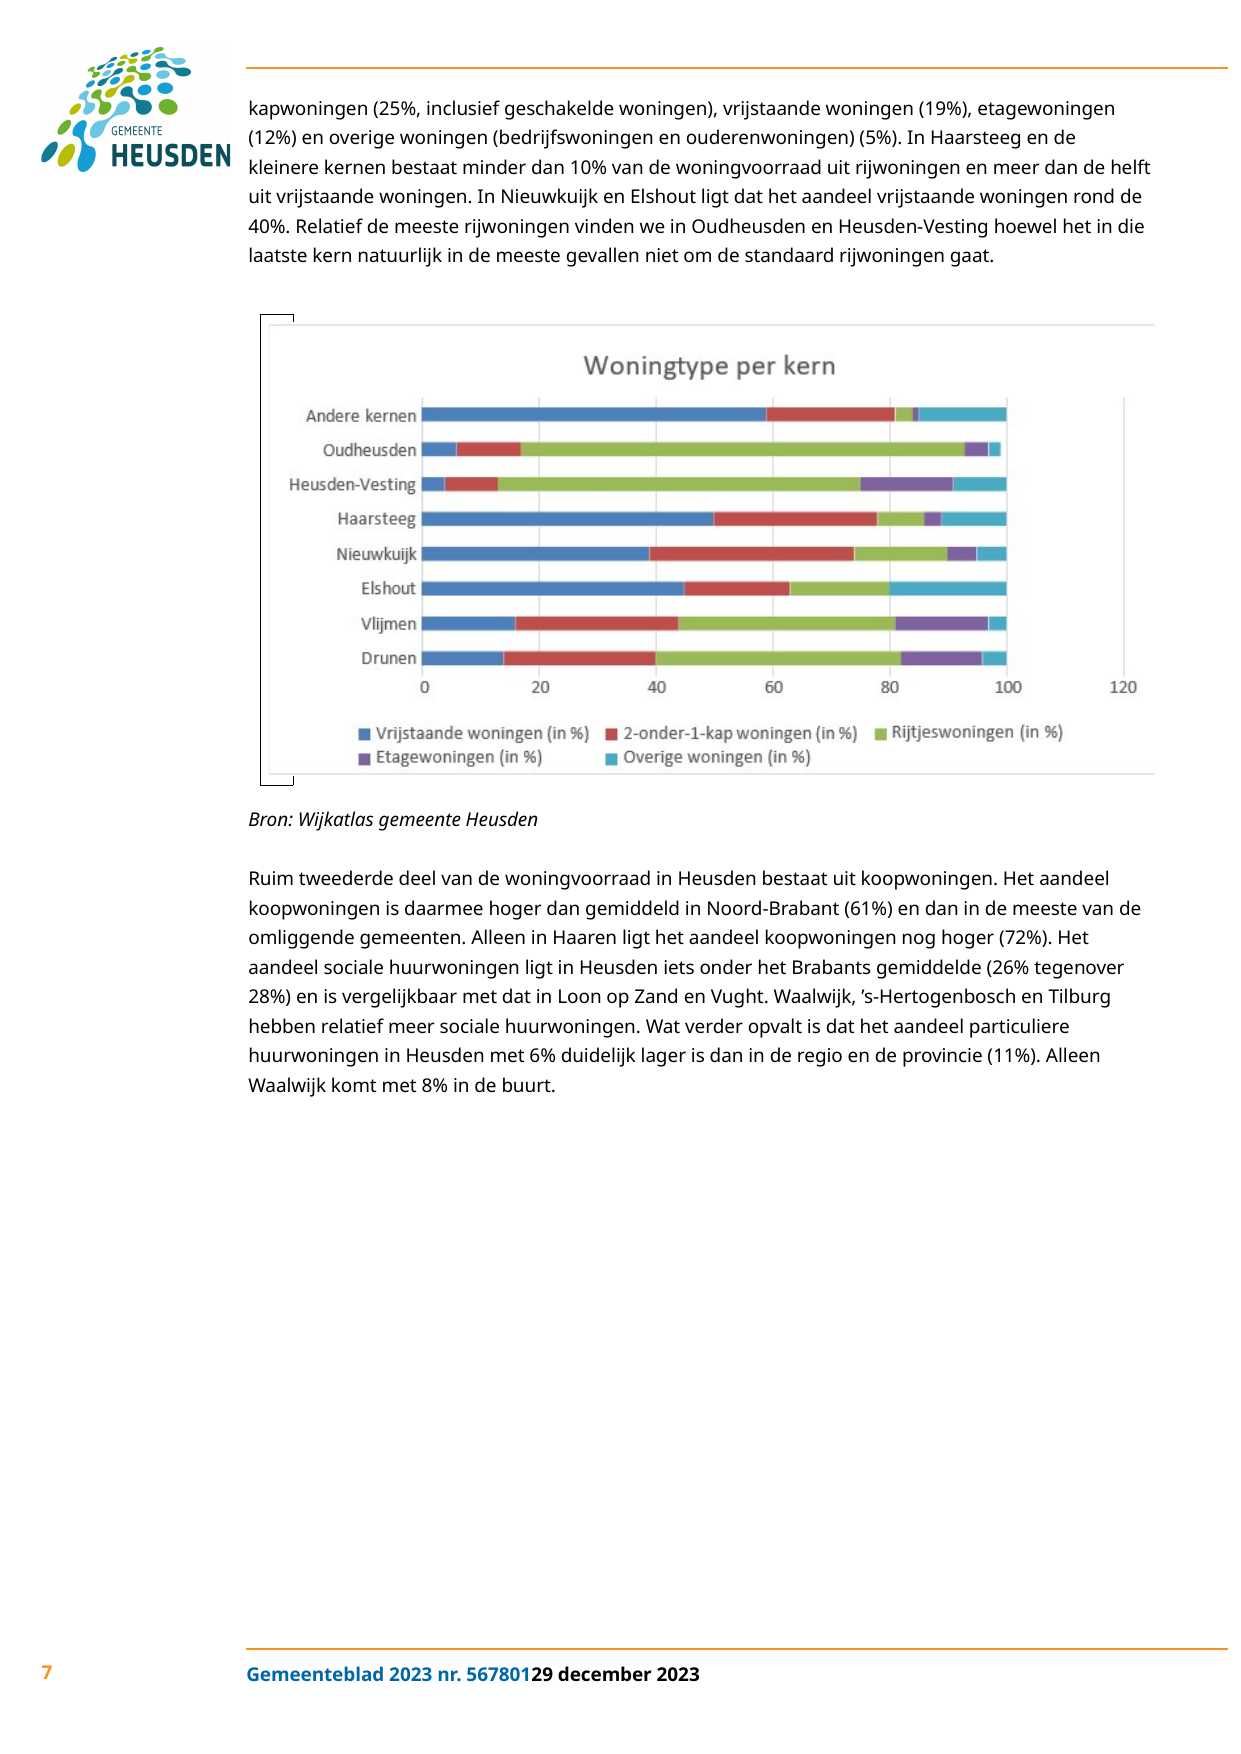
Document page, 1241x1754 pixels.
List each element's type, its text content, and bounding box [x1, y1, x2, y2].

picture [268, 322, 1155, 776]
picture [41, 47, 231, 172]
text Bron: Wijkatlas gemeente Heusden [248, 806, 1152, 832]
text kapwoningen (25%, inclusief geschakelde woningen), vrijstaande woningen (19%), etagewoningen (12%) en overige woningen (bedrijfswoningen en ouderenwoningen) (5%). In Haarsteeg en de kleinere kernen bestaat minder dan 10% van de woningvoorraad uit rijwoningen en meer dan de helft uit vrijstaande woningen. In Nieuwkuijk en Elshout ligt dat het aandeel vrijstaande woningen rond de 40%. Relatief de meeste rijwoningen vinden we in Oudheusden en Heusden-Vesting hoewel het in die laatste kern natuurlijk in de meeste gevallen niet om de standaard rijwoningen gaat. [248, 95, 1152, 268]
text Ruim tweederde deel van de woningvoorraad in Heusden bestaat uit koopwoningen. Het aandeel koopwoningen is daarmee hoger dan gemiddeld in Noord-Brabant (61%) en dan in de meeste van de omliggende gemeenten. Alleen in Haaren ligt het aandeel koopwoningen nog hoger (72%). Het aandeel sociale huurwoningen ligt in Heusden iets onder het Brabants gemiddelde (26% tegenover 28%) en is vergelijkbaar met dat in Loon op Zand en Vught. Waalwijk, ’s-Hertogenbosch en Tilburg hebben relatief meer sociale huurwoningen. Wat verder opvalt is dat het aandeel particuliere huurwoningen in Heusden met 6% duidelijk lager is dan in de regio en de provincie (11%). Alleen Waalwijk komt met 8% in de buurt. [248, 865, 1152, 1098]
